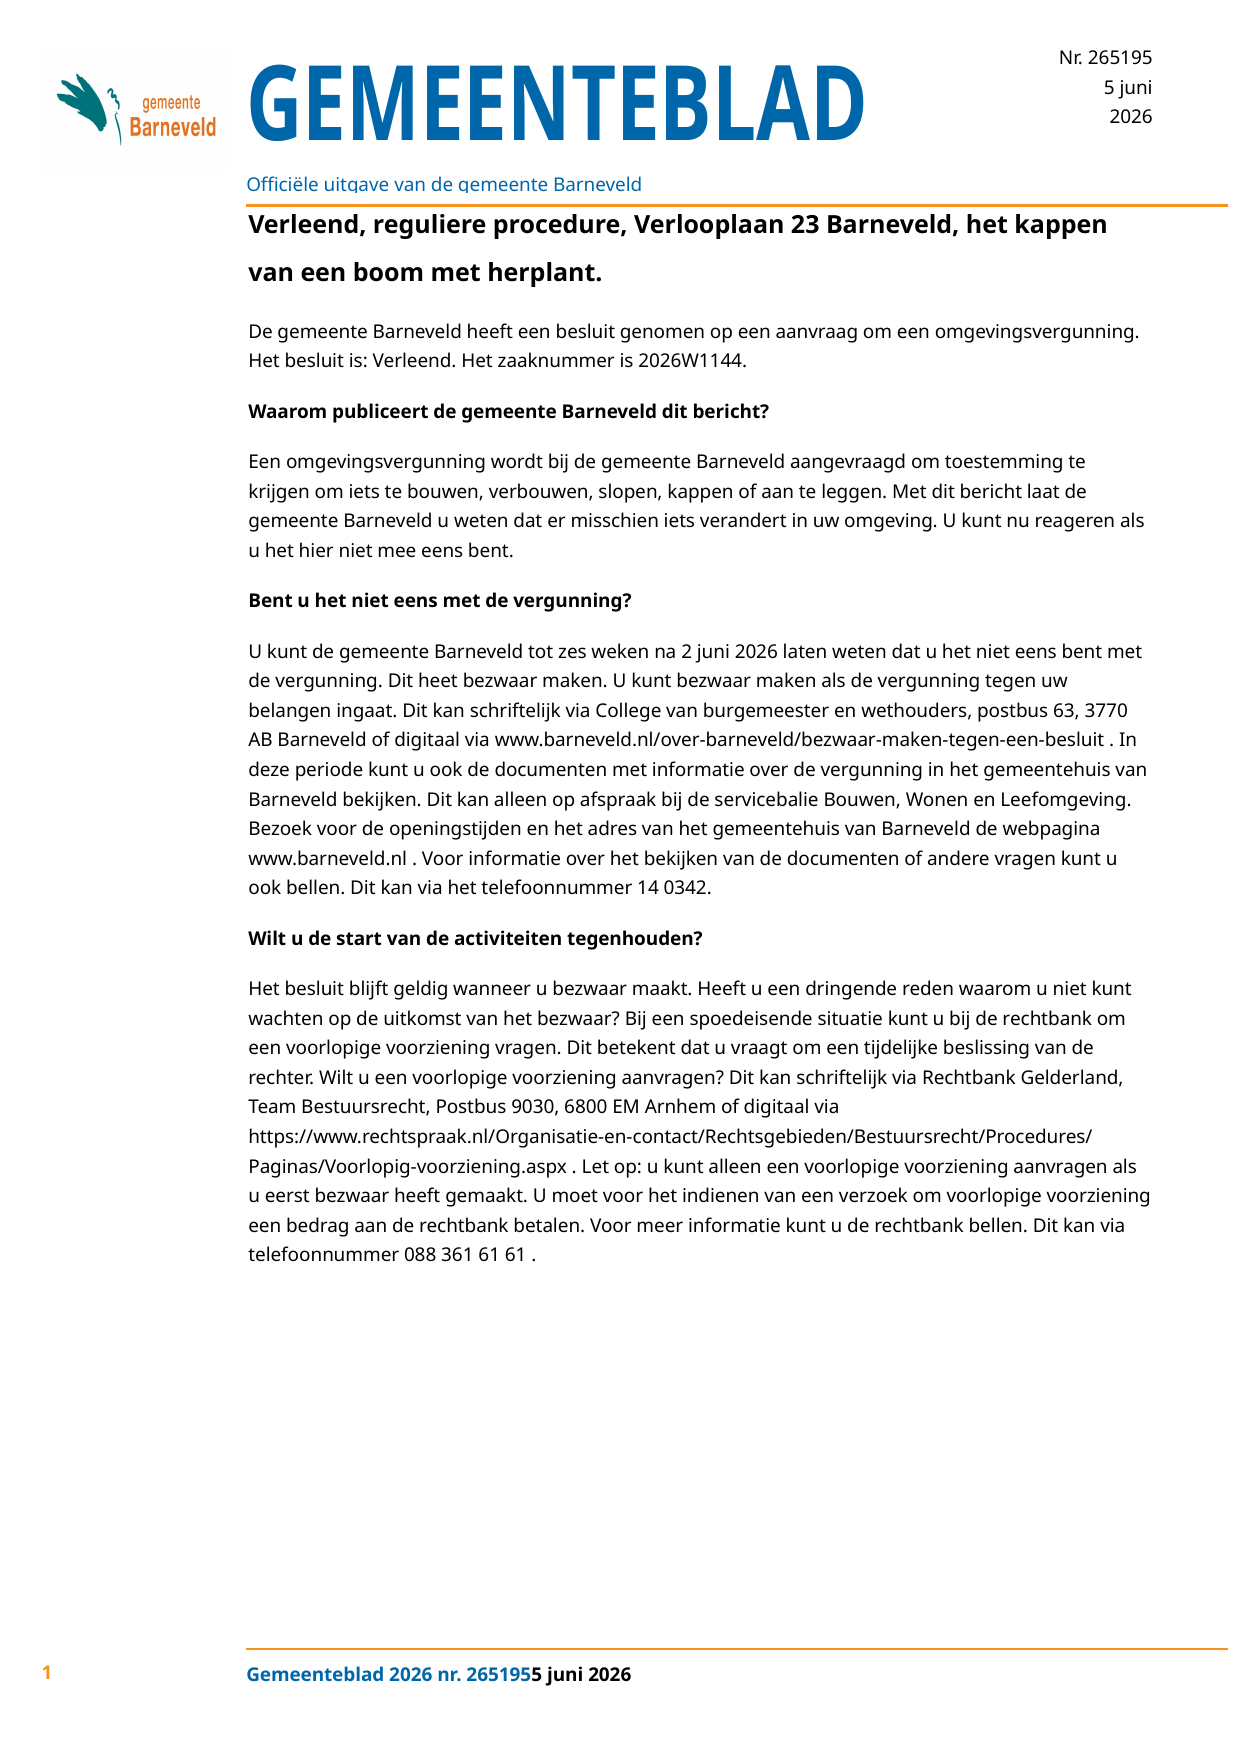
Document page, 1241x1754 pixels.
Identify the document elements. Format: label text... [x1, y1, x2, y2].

text Wilt u de start van de activiteiten tegenhouden? [248, 925, 1152, 951]
text Verleend, reguliere procedure, Verlooplaan 23 Barneveld, het kappen van een boom met herplant. [248, 207, 1152, 288]
picture [41, 47, 231, 172]
text De gemeente Barneveld heeft een besluit genomen op een aanvraag om een omgevingsvergunning. Het besluit is: Verleend. Het zaaknummer is 2026W1144. [248, 318, 1152, 373]
text U kunt de gemeente Barneveld tot zes weken na 2 juni 2026 laten weten dat u het niet eens bent met de vergunning. Dit heet bezwaar maken. U kunt bezwaar maken als de vergunning tegen uw belangen ingaat. Dit kan schriftelijk via College van burgemeester en wethouders, postbus 63, 3770 AB Barneveld of digitaal via www.barneveld.nl/over-barneveld/bezwaar-maken-tegen-een-besluit . In deze periode kunt u ook de documenten met informatie over de vergunning in het gemeentehuis van Barneveld bekijken. Dit kan alleen op afspraak bij de servicebalie Bouwen, Wonen en Leefomgeving. Bezoek voor de openingstijden en het adres van het gemeentehuis van Barneveld de webpagina www.barneveld.nl . Voor informatie over het bekijken van de documenten of andere vragen kunt u ook bellen. Dit kan via het telefoonnummer 14 0342. [248, 638, 1152, 900]
text Waarom publiceert de gemeente Barneveld dit bericht? [248, 398, 1152, 424]
text Bent u het niet eens met de vergunning? [248, 587, 1152, 613]
text Het besluit blijft geldig wanneer u bezwaar maakt. Heeft u een dringende reden waarom u niet kunt wachten op de uitkomst van het bezwaar? Bij een spoedeisende situatie kunt u bij de rechtbank om een voorlopige voorziening vragen. Dit betekent dat u vraagt om een tijdelijke beslissing van de rechter. Wilt u een voorlopige voorziening aanvragen? Dit kan schriftelijk via Rechtbank Gelderland, Team Bestuursrecht, Postbus 9030, 6800 EM Arnhem of digitaal via https://www.rechtspraak.nl/Organisatie-en-contact/Rechtsgebieden/Bestuursrecht/Procedures/Paginas/Voorlopig-voorziening.aspx . Let op: u kunt alleen een voorlopige voorziening aanvragen als u eerst bezwaar heeft gemaakt. U moet voor het indienen van een verzoek om voorlopige voorziening een bedrag aan de rechtbank betalen. Voor meer informatie kunt u de rechtbank bellen. Dit kan via telefoonnummer 088 361 61 61 . [248, 975, 1152, 1267]
text Een omgevingsvergunning wordt bij de gemeente Barneveld aangevraagd om toestemming te krijgen om iets te bouwen, verbouwen, slopen, kappen of aan te leggen. Met dit bericht laat de gemeente Barneveld u weten dat er misschien iets verandert in uw omgeving. U kunt nu reageren als u het hier niet mee eens bent. [248, 448, 1152, 563]
